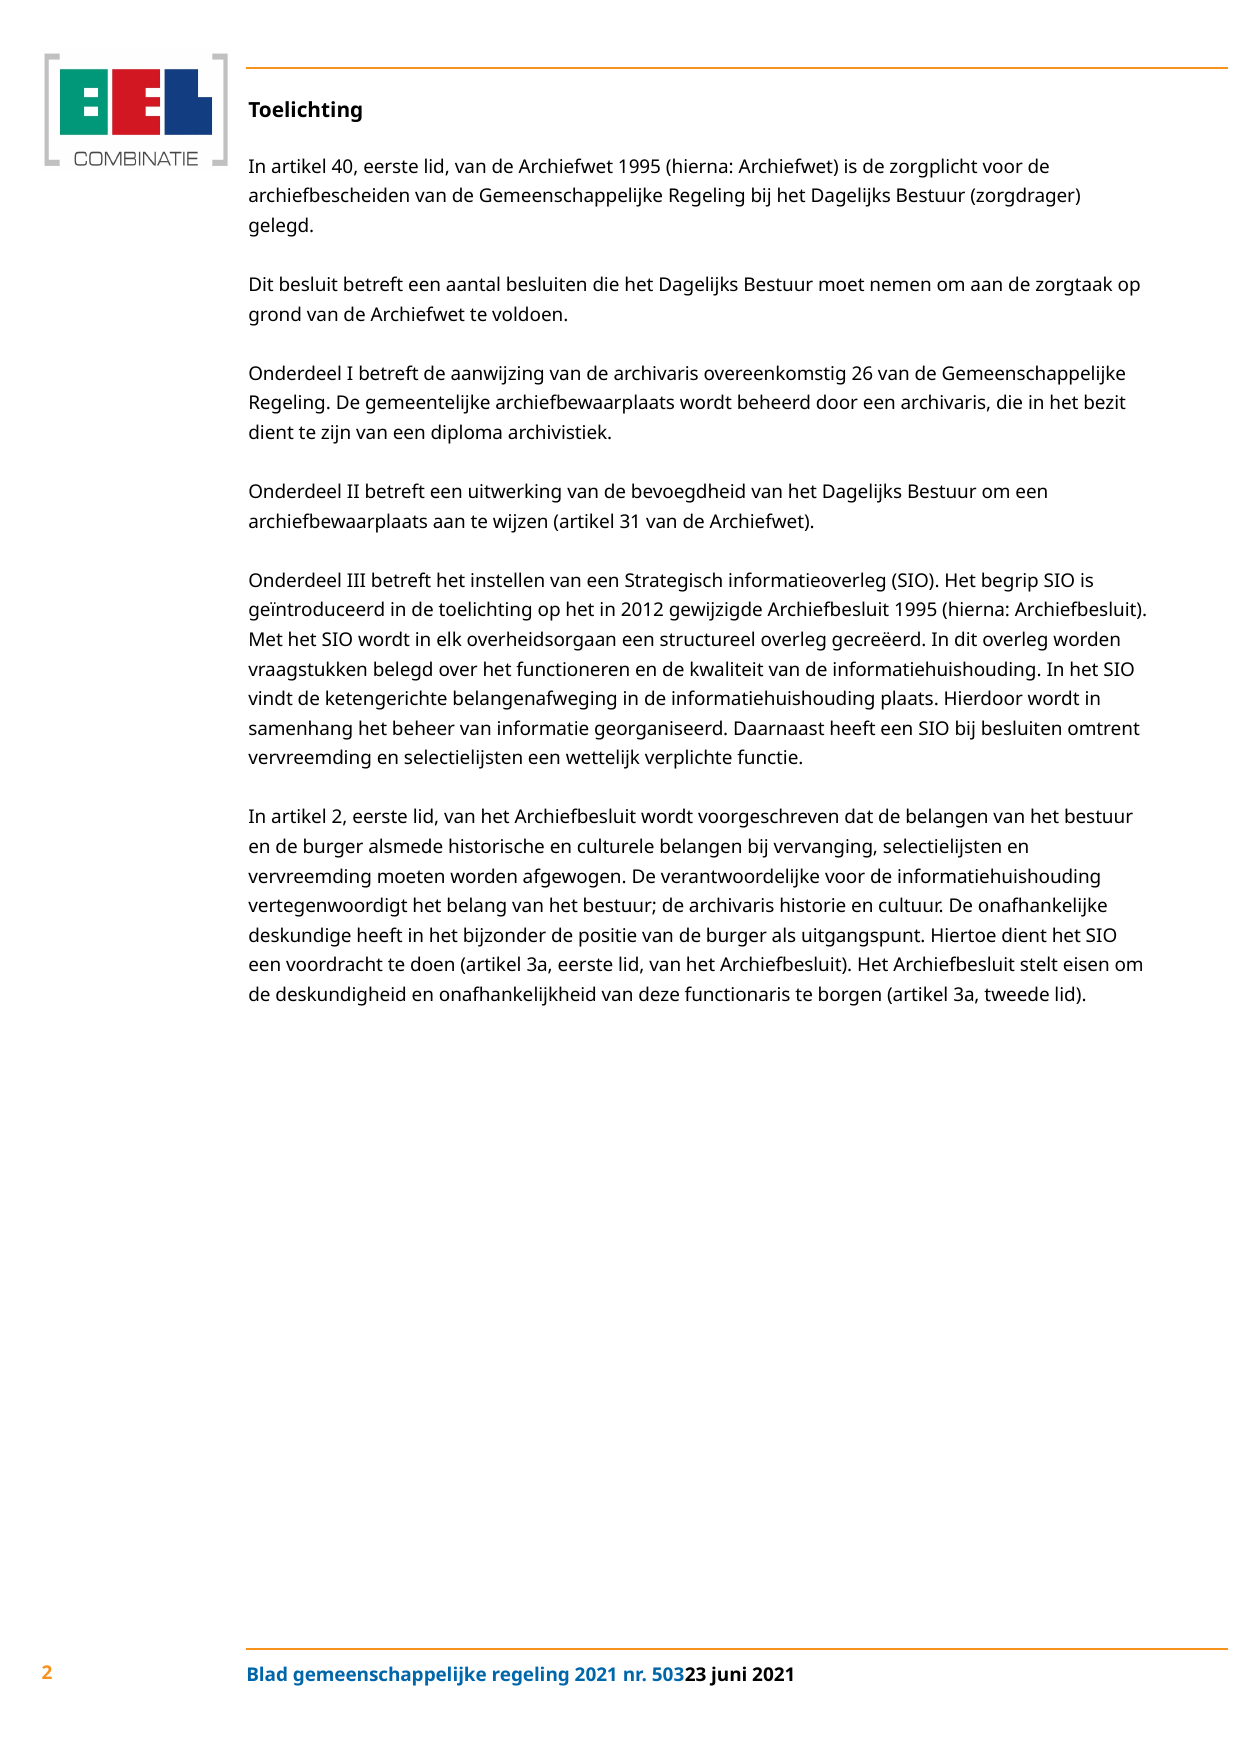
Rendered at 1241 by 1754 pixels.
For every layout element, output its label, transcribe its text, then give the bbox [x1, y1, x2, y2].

text In artikel 40, eerste lid, van de Archiefwet 1995 (hierna: Archiefwet) is de zorgplicht voor de archiefbescheiden van de Gemeenschappelijke Regeling bij het Dagelijks Bestuur (zorgdrager) gelegd. [248, 153, 1152, 238]
text In artikel 2, eerste lid, van het Archiefbesluit wordt voorgeschreven dat de belangen van het bestuur en de burger alsmede historische en culturele belangen bij vervanging, selectielijsten en vervreemding moeten worden afgewogen. De verantwoordelijke voor de informatiehuishouding vertegenwoordigt het belang van het bestuur; de archivaris historie en cultuur. De onafhankelijke deskundige heeft in het bijzonder de positie van de burger als uitgangspunt. Hiertoe dient het SIO een voordracht te doen (artikel 3a, eerste lid, van het Archiefbesluit). Het Archiefbesluit stelt eisen om de deskundigheid en onafhankelijkheid van deze functionaris te borgen (artikel 3a, tweede lid). [248, 804, 1152, 1007]
picture [41, 47, 231, 172]
text Toelichting [248, 95, 1152, 123]
text Onderdeel III betreft het instellen van een Strategisch informatieoverleg (SIO). Het begrip SIO is geïntroduceerd in de toelichting op het in 2012 gewijzigde Archiefbesluit 1995 (hierna: Archiefbesluit). Met het SIO wordt in elk overheidsorgaan een structureel overleg gecreëerd. In dit overleg worden vraagstukken belegd over het functioneren en de kwaliteit van de informatiehuishouding. In het SIO vindt de ketengerichte belangenafweging in de informatiehuishouding plaats. Hierdoor wordt in samenhang het beheer van informatie georganiseerd. Daarnaast heeft een SIO bij besluiten omtrent vervreemding en selectielijsten een wettelijk verplichte functie. [248, 567, 1152, 770]
text Dit besluit betreft een aantal besluiten die het Dagelijks Bestuur moet nemen om aan de zorgtaak op grond van de Archiefwet te voldoen. [248, 271, 1152, 327]
text Onderdeel II betreft een uitwerking van de bevoegdheid van het Dagelijks Bestuur om een archiefbewaarplaats aan te wijzen (artikel 31 van de Archiefwet). [248, 478, 1152, 534]
text Onderdeel I betreft de aanwijzing van de archivaris overeenkomstig 26 van de Gemeenschappelijke Regeling. De gemeentelijke archiefbewaarplaats wordt beheerd door een archivaris, die in het bezit dient te zijn van een diploma archivistiek. [248, 360, 1152, 445]
